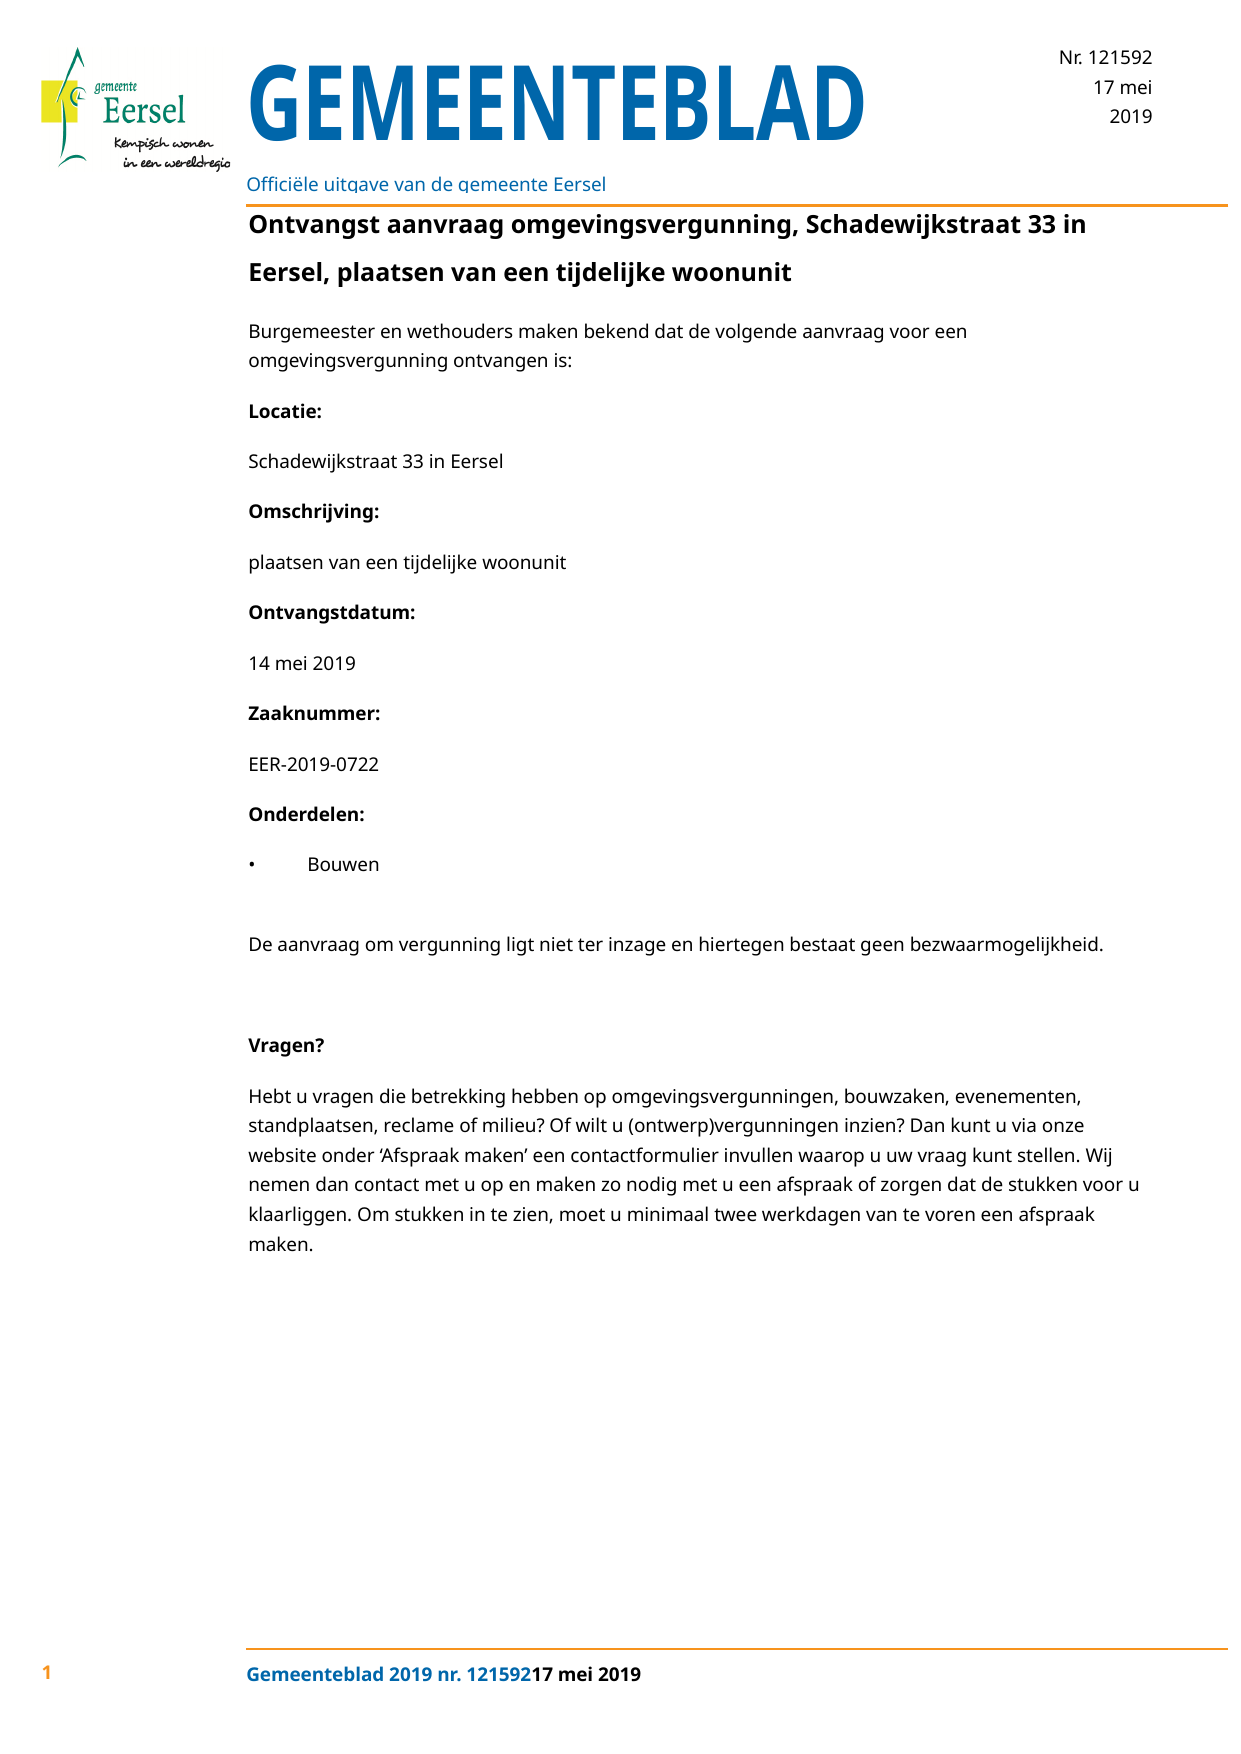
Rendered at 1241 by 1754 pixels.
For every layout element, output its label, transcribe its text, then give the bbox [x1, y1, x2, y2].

text De aanvraag om vergunning ligt niet ter inzage en hiertegen bestaat geen bezwaarmogelijkheid. [248, 932, 1152, 957]
text plaatsen van een tijdelijke woonunit [248, 549, 1152, 575]
list Bouwen [248, 852, 1152, 877]
text 14 mei 2019 [248, 650, 1152, 676]
text Schadewijkstraat 33 in Eersel [248, 448, 1152, 474]
text Vragen? [248, 1032, 1152, 1058]
picture [41, 47, 231, 172]
text Hebt u vragen die betrekking hebben op omgevingsvergunningen, bouwzaken, evenementen, standplaatsen, reclame of milieu? Of wilt u (ontwerp)vergunningen inzien? Dan kunt u via onze website onder ‘Afspraak maken’ een contactformulier invullen waarop u uw vraag kunt stellen. Wij nemen dan contact met u op en maken zo nodig met u een afspraak of zorgen dat de stukken voor u klaarliggen. Om stukken in te zien, moet u minimaal twee werkdagen van te voren een afspraak maken. [248, 1083, 1152, 1257]
text Ontvangst aanvraag omgevingsvergunning, Schadewijkstraat 33 in Eersel, plaatsen van een tijdelijke woonunit [248, 207, 1152, 288]
text Locatie: [248, 398, 1152, 424]
text Omschrijving: [248, 499, 1152, 524]
text Ontvangstdatum: [248, 599, 1152, 625]
text Zaaknummer: [248, 700, 1152, 726]
text Onderdelen: [248, 801, 1152, 827]
text EER-2019-0722 [248, 751, 1152, 777]
text Burgemeester en wethouders maken bekend dat de volgende aanvraag voor een omgevingsvergunning ontvangen is: [248, 318, 1152, 373]
